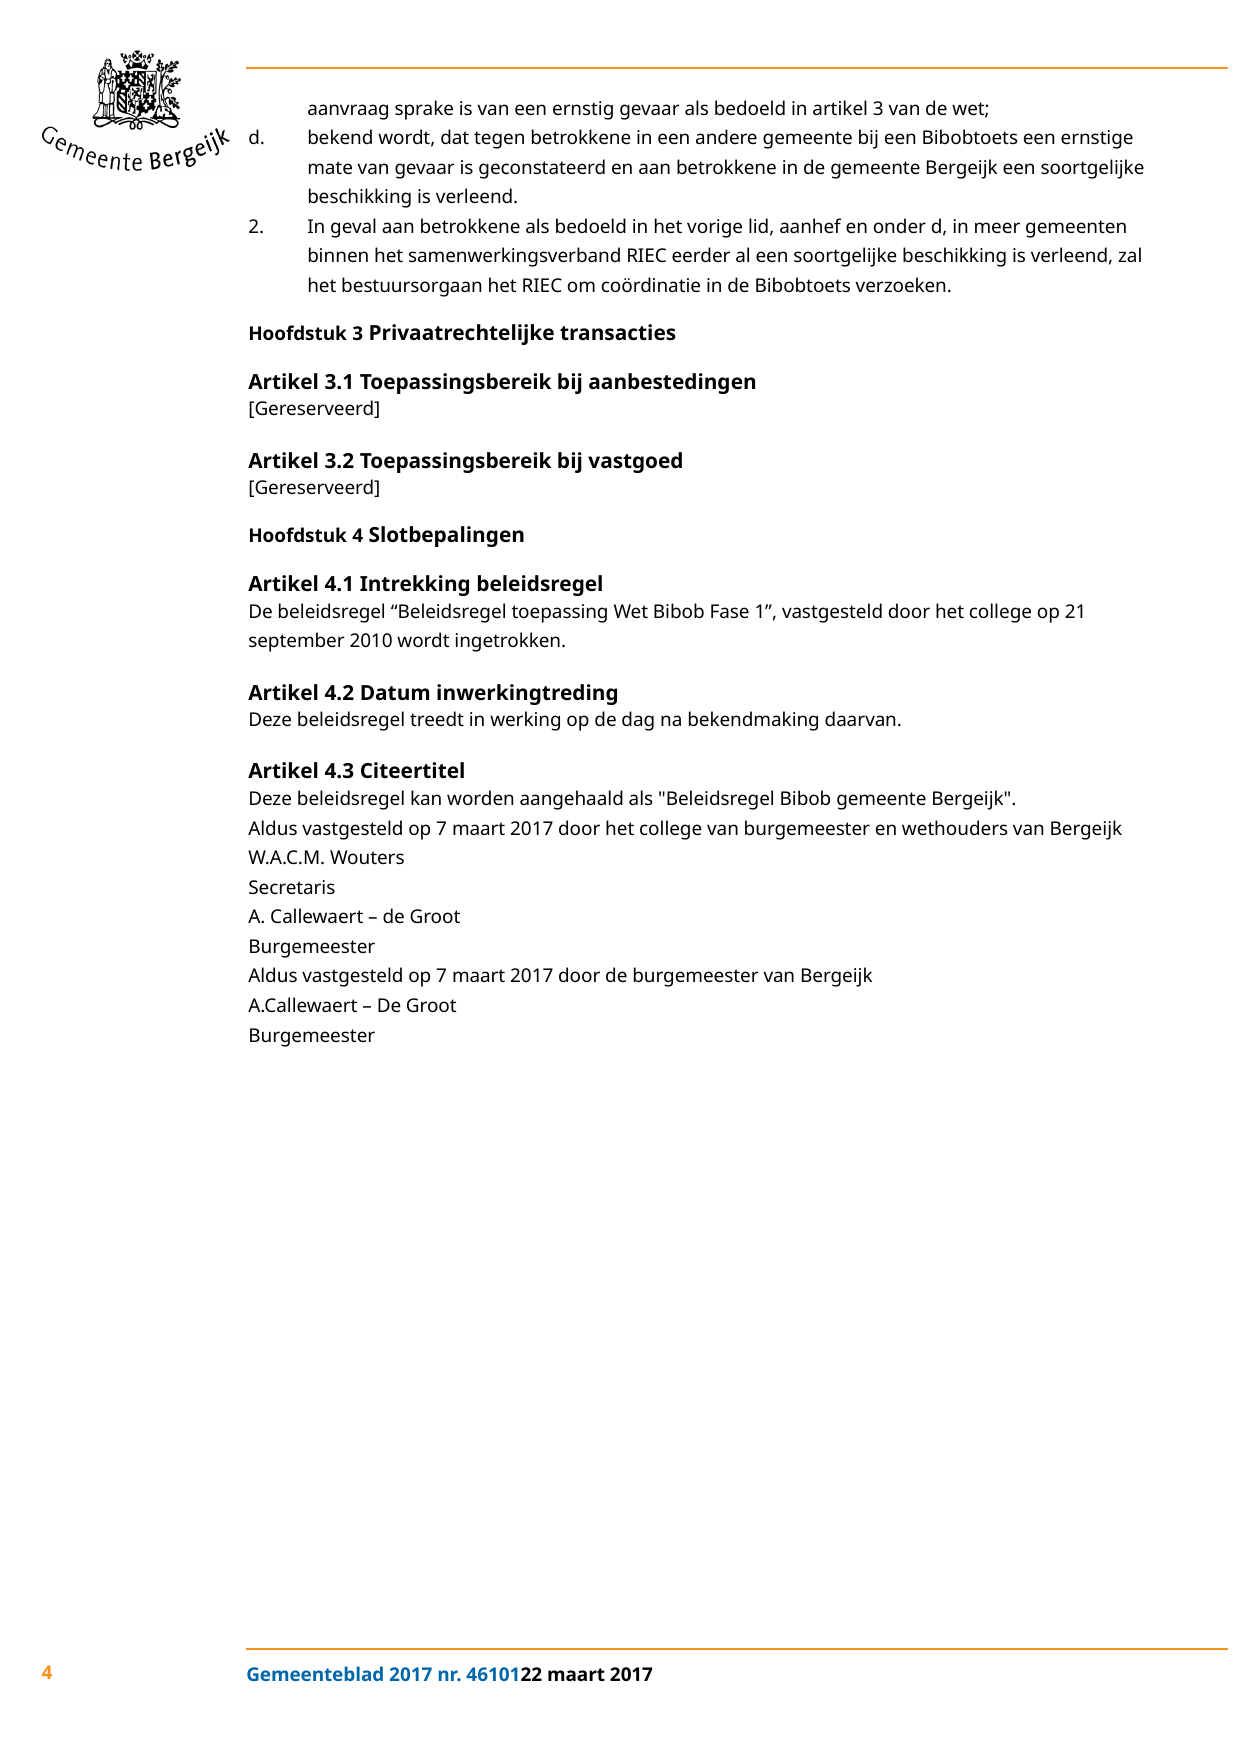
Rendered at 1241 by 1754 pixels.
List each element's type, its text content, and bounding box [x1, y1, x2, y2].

text Artikel 4.2 Datum inwerkingtreding [248, 678, 1152, 706]
text Artikel 4.3 Citeertitel [248, 757, 1152, 785]
text Burgemeester [248, 933, 1152, 959]
text Aldus vastgesteld op 7 maart 2017 door het college van burgemeester en wethouders van Bergeijk [248, 815, 1152, 840]
text Hoofdstuk 4 Slotbepalingen [248, 520, 1152, 548]
text Burgemeester [248, 1022, 1152, 1047]
text Artikel 3.1 Toepassingsbereik bij aanbestedingen [248, 367, 1152, 396]
text Deze beleidsregel kan worden aangehaald als "Beleidsregel Bibob gemeente Bergeijk". [248, 785, 1152, 811]
text [Gereserveerd] [248, 474, 1152, 500]
picture [41, 47, 231, 172]
text Artikel 3.2 Toepassingsbereik bij vastgoed [248, 446, 1152, 474]
text W.A.C.M. Wouters [248, 844, 1152, 870]
list In geval aan betrokkene als bedoeld in het vorige lid, aanhef en onder d, in meer gemeenten binnen het samenwerkingsverband RIEC eerder al een soortgelijke beschikking is verleend, zal het bestuursorgaan het RIEC om coördinatie in de Bibobtoets verzoeken. [248, 213, 1152, 298]
text Hoofdstuk 3 Privaatrechtelijke transacties [248, 318, 1152, 346]
text Aldus vastgesteld op 7 maart 2017 door de burgemeester van Bergeijk [248, 963, 1152, 988]
text Secretaris [248, 874, 1152, 899]
text A. Callewaert – de Groot [248, 903, 1152, 929]
text Artikel 4.1 Intrekking beleidsregel [248, 569, 1152, 598]
text [Gereserveerd] [248, 396, 1152, 421]
text A.Callewaert – De Groot [248, 992, 1152, 1018]
list bekend wordt, dat tegen betrokkene in een andere gemeente bij een Bibobtoets een ernstige mate van gevaar is geconstateerd en aan betrokkene in de gemeente Bergeijk een soortgelijke beschikking is verleend. [248, 124, 1152, 209]
list aanvraag sprake is van een ernstig gevaar als bedoeld in artikel 3 van de wet; [248, 95, 1152, 121]
text De beleidsregel “Beleidsregel toepassing Wet Bibob Fase 1”, vastgesteld door het college op 21 september 2010 wordt ingetrokken. [248, 598, 1152, 653]
text Deze beleidsregel treedt in werking op de dag na bekendmaking daarvan. [248, 706, 1152, 732]
